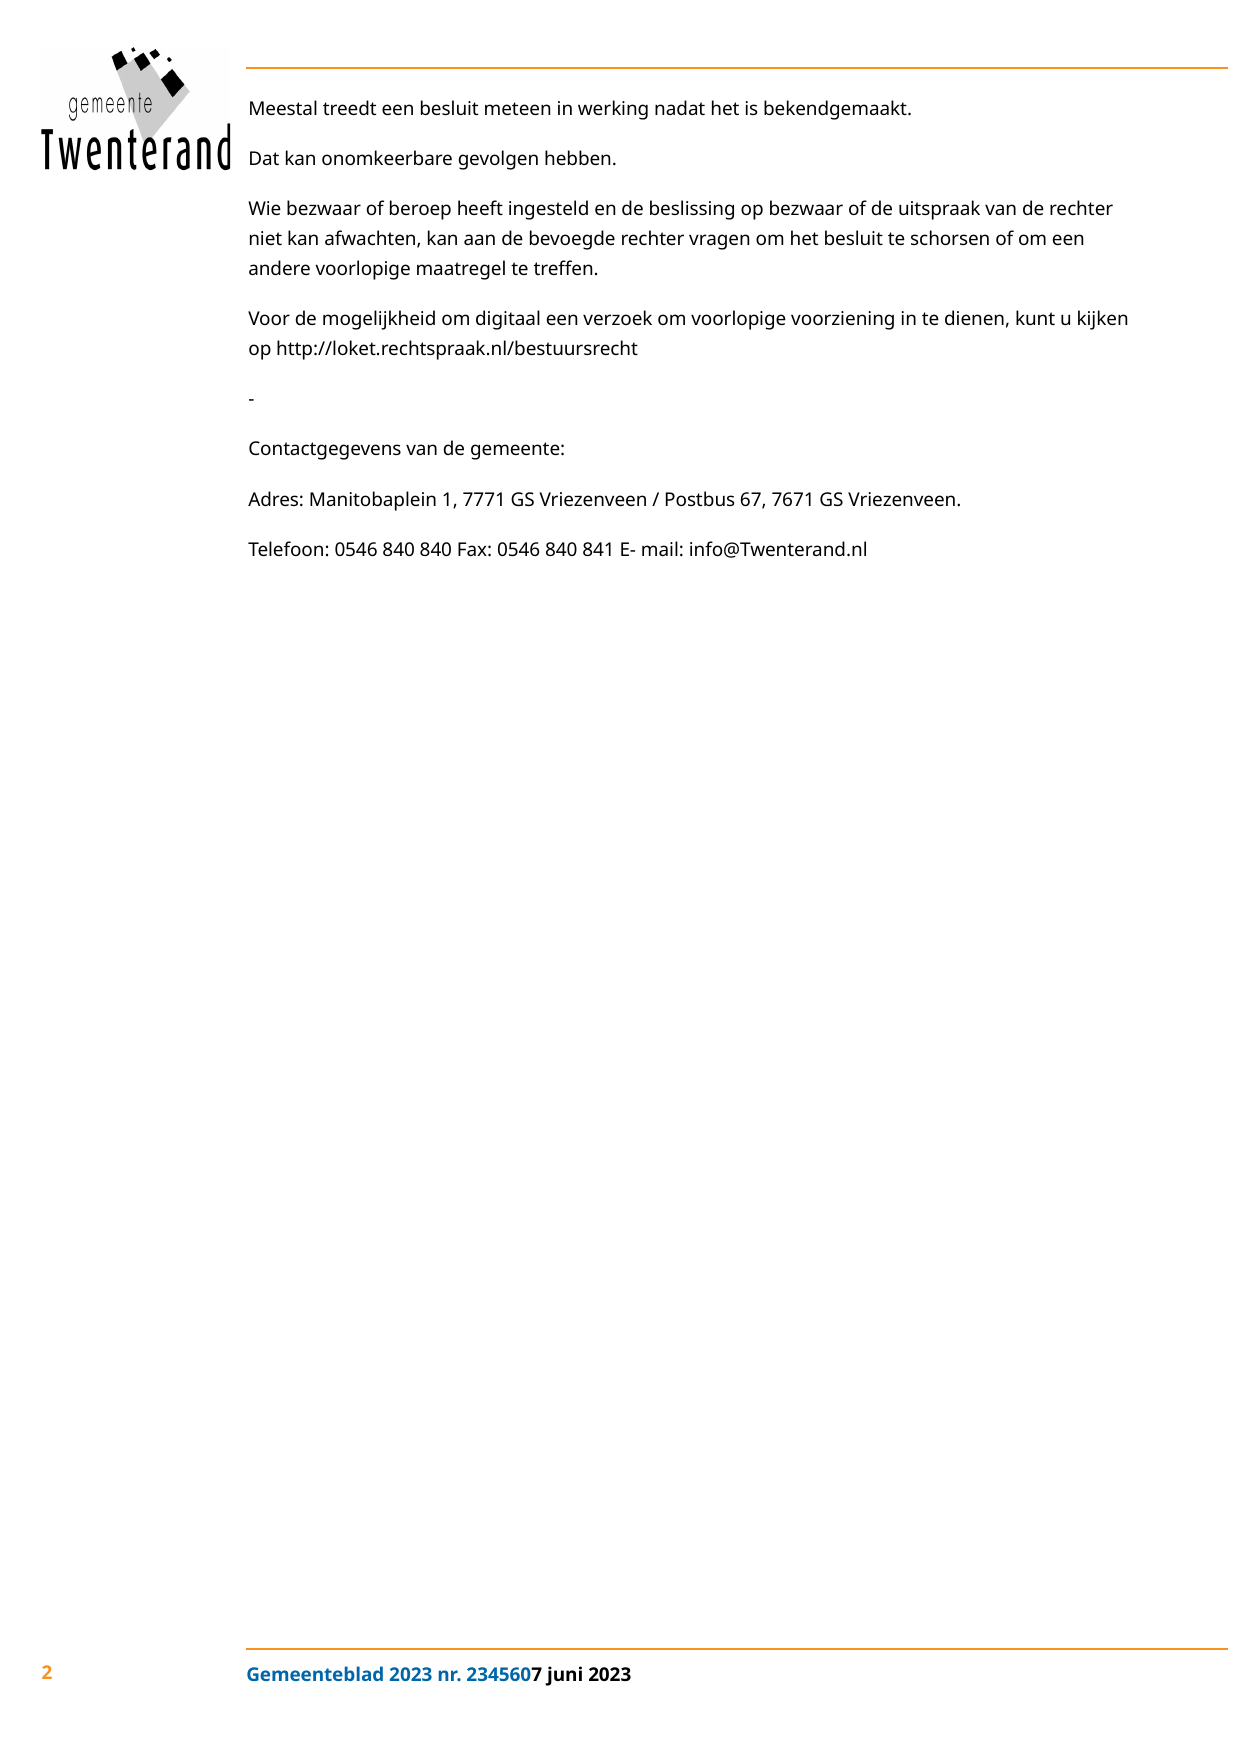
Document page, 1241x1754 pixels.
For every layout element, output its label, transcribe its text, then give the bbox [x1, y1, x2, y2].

text Contactgegevens van de gemeente: [248, 436, 1152, 461]
text - [248, 385, 1152, 411]
text Wie bezwaar of beroep heeft ingesteld en de beslissing op bezwaar of de uitspraak van de rechter niet kan afwachten, kan aan de bevoegde rechter vragen om het besluit te schorsen of om een andere voorlopige maatregel te treffen. [248, 196, 1152, 281]
text Meestal treedt een besluit meteen in werking nadat het is bekendgemaakt. [248, 95, 1152, 121]
text Voor de mogelijkheid om digitaal een verzoek om voorlopige voorziening in te dienen, kunt u kijken op http://loket.rechtspraak.nl/bestuursrecht [248, 305, 1152, 361]
text Telefoon: 0546 840 840 Fax: 0546 840 841 E- mail: info@Twenterand.nl [248, 536, 1152, 562]
picture [41, 47, 231, 172]
text Adres: Manitobaplein 1, 7771 GS Vriezenveen / Postbus 67, 7671 GS Vriezenveen. [248, 486, 1152, 512]
text Dat kan onomkeerbare gevolgen hebben. [248, 145, 1152, 171]
